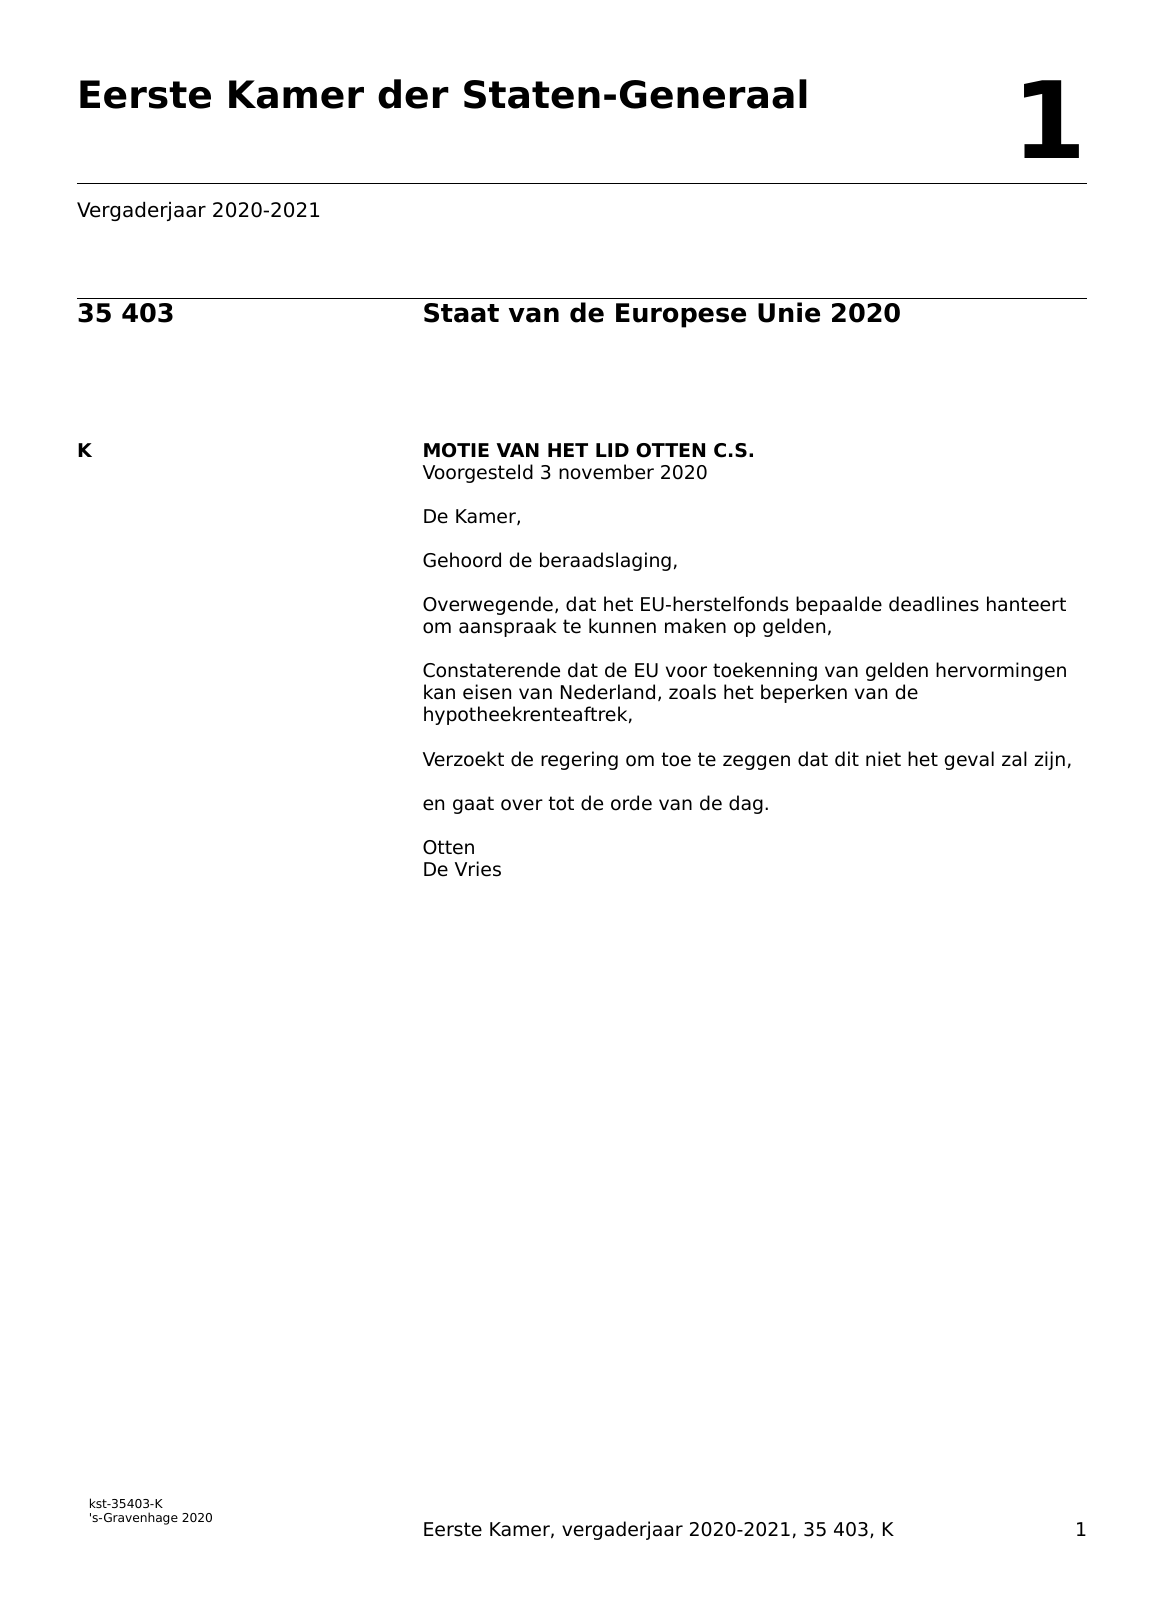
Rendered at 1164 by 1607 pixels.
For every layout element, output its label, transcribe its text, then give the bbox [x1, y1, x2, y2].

text Constaterende dat de EU voor toekenning van gelden hervormingen kan eisen van Nederland, zoals het beperken van de hypotheekrenteaftrek, [422, 660, 1087, 726]
text en gaat over tot de orde van de dag. [422, 793, 1087, 814]
text De Vries [422, 859, 1087, 881]
text De Kamer, [422, 506, 1087, 528]
subtitle K MOTIE VAN HET LID OTTEN C.S. [77, 440, 1087, 462]
table_header 1 [886, 59, 1087, 183]
text 's-Gravenhage 2020 [88, 1511, 323, 1525]
text Verzoekt de regering om toe te zeggen dat dit niet het geval zal zijn, [422, 748, 1087, 770]
table_cell Vergaderjaar 2020-2021 [77, 184, 1087, 298]
text Overwegende, dat het EU-herstelfonds bepaalde deadlines hanteert om aanspraak te kunnen maken op gelden, [422, 594, 1087, 638]
text kst-35403-K [88, 1497, 323, 1511]
text Otten [422, 837, 1087, 859]
subtitle 35 403 Staat van de Europese Unie 2020 [77, 299, 1087, 329]
text Gehoord de beraadslaging, [422, 550, 1087, 572]
table_header Eerste Kamer der Staten-Generaal [77, 59, 886, 183]
text Voorgesteld 3 november 2020 [422, 462, 1087, 484]
